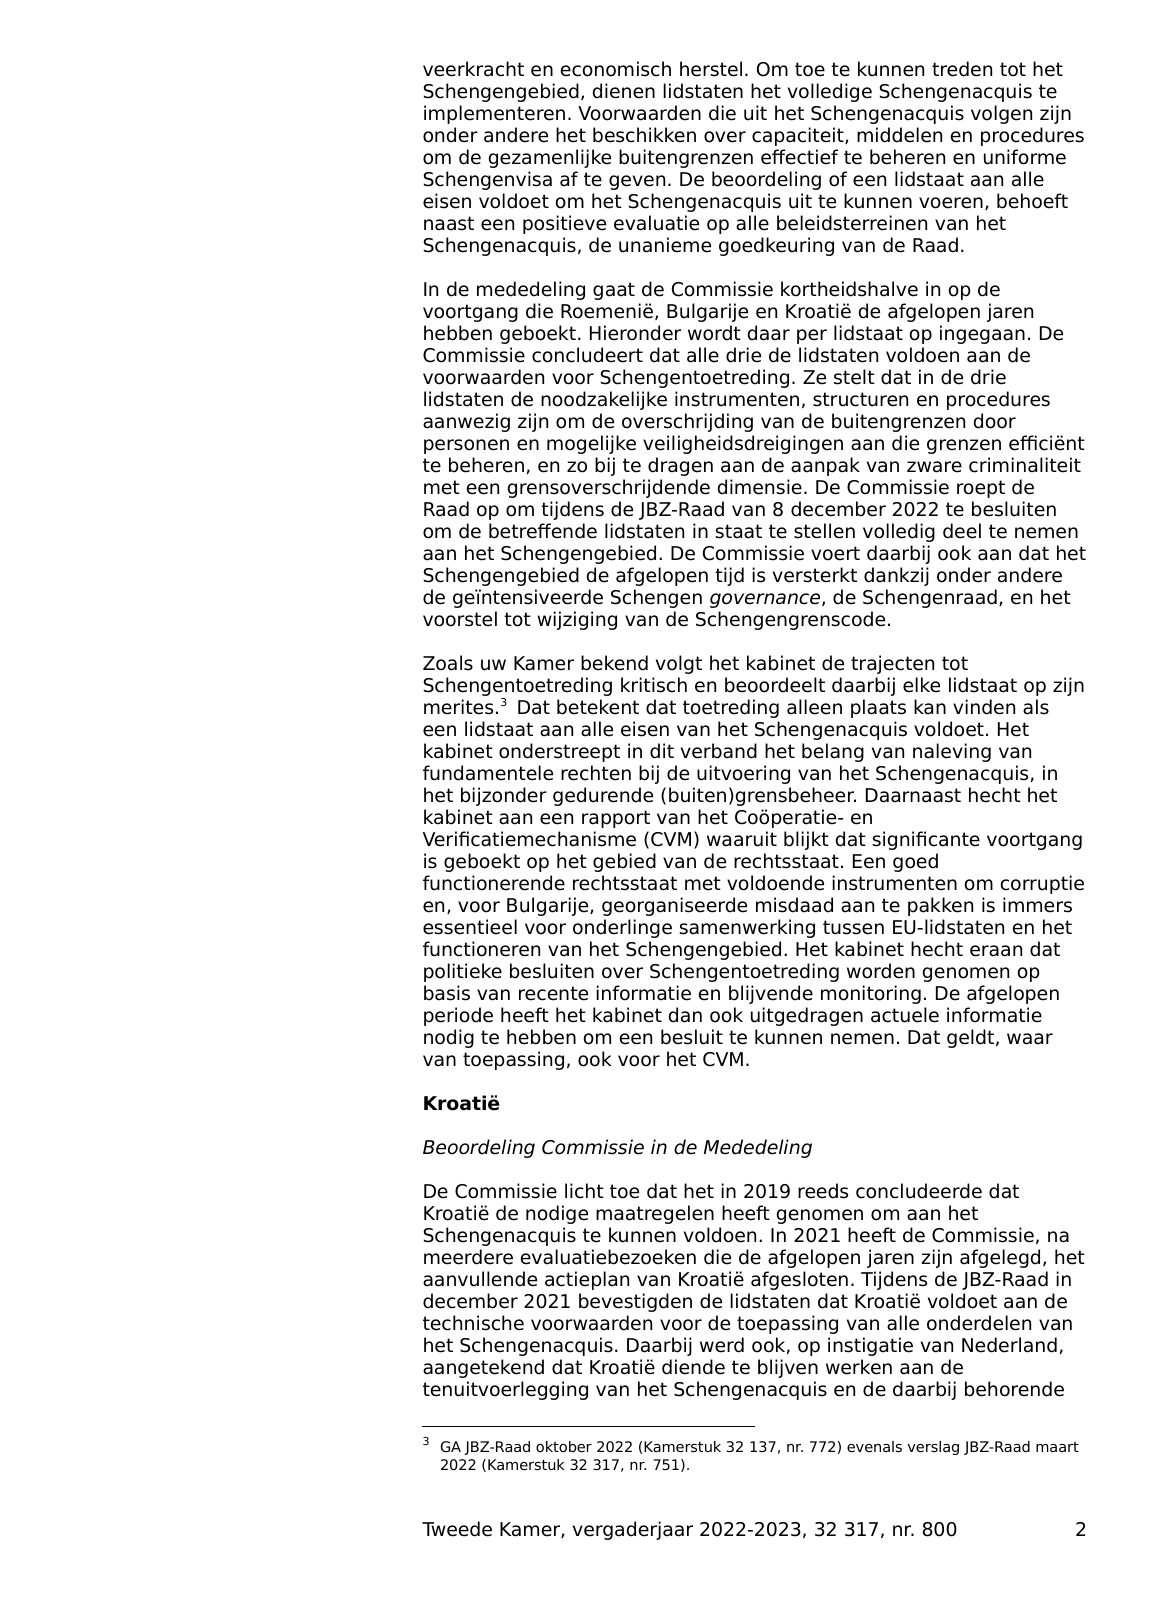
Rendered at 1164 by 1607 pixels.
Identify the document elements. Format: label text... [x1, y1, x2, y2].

subtitle Beoordeling Commissie in de Mededeling [422, 1137, 1087, 1159]
text In de mededeling gaat de Commissie kortheidshalve in op de voortgang die Roemenië, Bulgarije en Kroatië de afgelopen jaren hebben geboekt. Hieronder wordt daar per lidstaat op ingegaan. De Commissie concludeert dat alle drie de lidstaten voldoen aan de voorwaarden voor Schengentoetreding. Ze stelt dat in de drie lidstaten de noodzakelijke instrumenten, structuren en procedures aanwezig zijn om de overschrijding van de buitengrenzen door personen en mogelijke veiligheidsdreigingen aan die grenzen efficiënt te beheren, en zo bij te dragen aan de aanpak van zware criminaliteit met een grensoverschrijdende dimensie. De Commissie roept de Raad op om tijdens de JBZ-Raad van 8 december 2022 te besluiten om de betreffende lidstaten in staat te stellen volledig deel te nemen aan het Schengengebied. De Commissie voert daarbij ook aan dat het Schengengebied de afgelopen tijd is versterkt dankzij onder andere de geïntensiveerde Schengen governance, de Schengenraad, en het voorstel tot wijziging van de Schengengrenscode. [422, 279, 1087, 631]
subtitle Kroatië [422, 1093, 1087, 1115]
text De Commissie licht toe dat het in 2019 reeds concludeerde dat Kroatië de nodige maatregelen heeft genomen om aan het Schengenacquis te kunnen voldoen. In 2021 heeft de Commissie, na meerdere evaluatiebezoeken die de afgelopen jaren zijn afgelegd, het aanvullende actieplan van Kroatië afgesloten. Tijdens de JBZ-Raad in december 2021 bevestigden de lidstaten dat Kroatië voldoet aan de technische voorwaarden voor de toepassing van alle onderdelen van het Schengenacquis. Daarbij werd ook, op instigatie van Nederland, aangetekend dat Kroatië diende te blijven werken aan de tenuitvoerlegging van het Schengenacquis en de daarbij behorende [422, 1181, 1087, 1401]
text GA JBZ-Raad oktober 2022 (Kamerstuk 32 137, nr. 772) evenals verslag JBZ-Raad maart 2022 (Kamerstuk 32 317, nr. 751). [422, 1435, 1087, 1474]
text veerkracht en economisch herstel. Om toe te kunnen treden tot het Schengengebied, dienen lidstaten het volledige Schengenacquis te implementeren. Voorwaarden die uit het Schengenacquis volgen zijn onder andere het beschikken over capaciteit, middelen en procedures om de gezamenlijke buitengrenzen effectief te beheren en uniforme Schengenvisa af te geven. De beoordeling of een lidstaat aan alle eisen voldoet om het Schengenacquis uit te kunnen voeren, behoeft naast een positieve evaluatie op alle beleidsterreinen van het Schengenacquis, de unanieme goedkeuring van de Raad. [422, 59, 1087, 257]
text Zoals uw Kamer bekend volgt het kabinet de trajecten tot Schengentoetreding kritisch en beoordeelt daarbij elke lidstaat op zijn merites. Dat betekent dat toetreding alleen plaats kan vinden als een lidstaat aan alle eisen van het Schengenacquis voldoet. Het kabinet onderstreept in dit verband het belang van naleving van fundamentele rechten bij de uitvoering van het Schengenacquis, in het bijzonder gedurende (buiten)grensbeheer. Daarnaast hecht het kabinet aan een rapport van het Coöperatie- en Verificatiemechanisme (CVM) waaruit blijkt dat significante voortgang is geboekt op het gebied van de rechtsstaat. Een goed functionerende rechtsstaat met voldoende instrumenten om corruptie en, voor Bulgarije, georganiseerde misdaad aan te pakken is immers essentieel voor onderlinge samenwerking tussen EU-lidstaten en het functioneren van het Schengengebied. Het kabinet hecht eraan dat politieke besluiten over Schengentoetreding worden genomen op basis van recente informatie en blijvende monitoring. De afgelopen periode heeft het kabinet dan ook uitgedragen actuele informatie nodig te hebben om een besluit te kunnen nemen. Dat geldt, waar van toepassing, ook voor het CVM. [422, 653, 1087, 1071]
